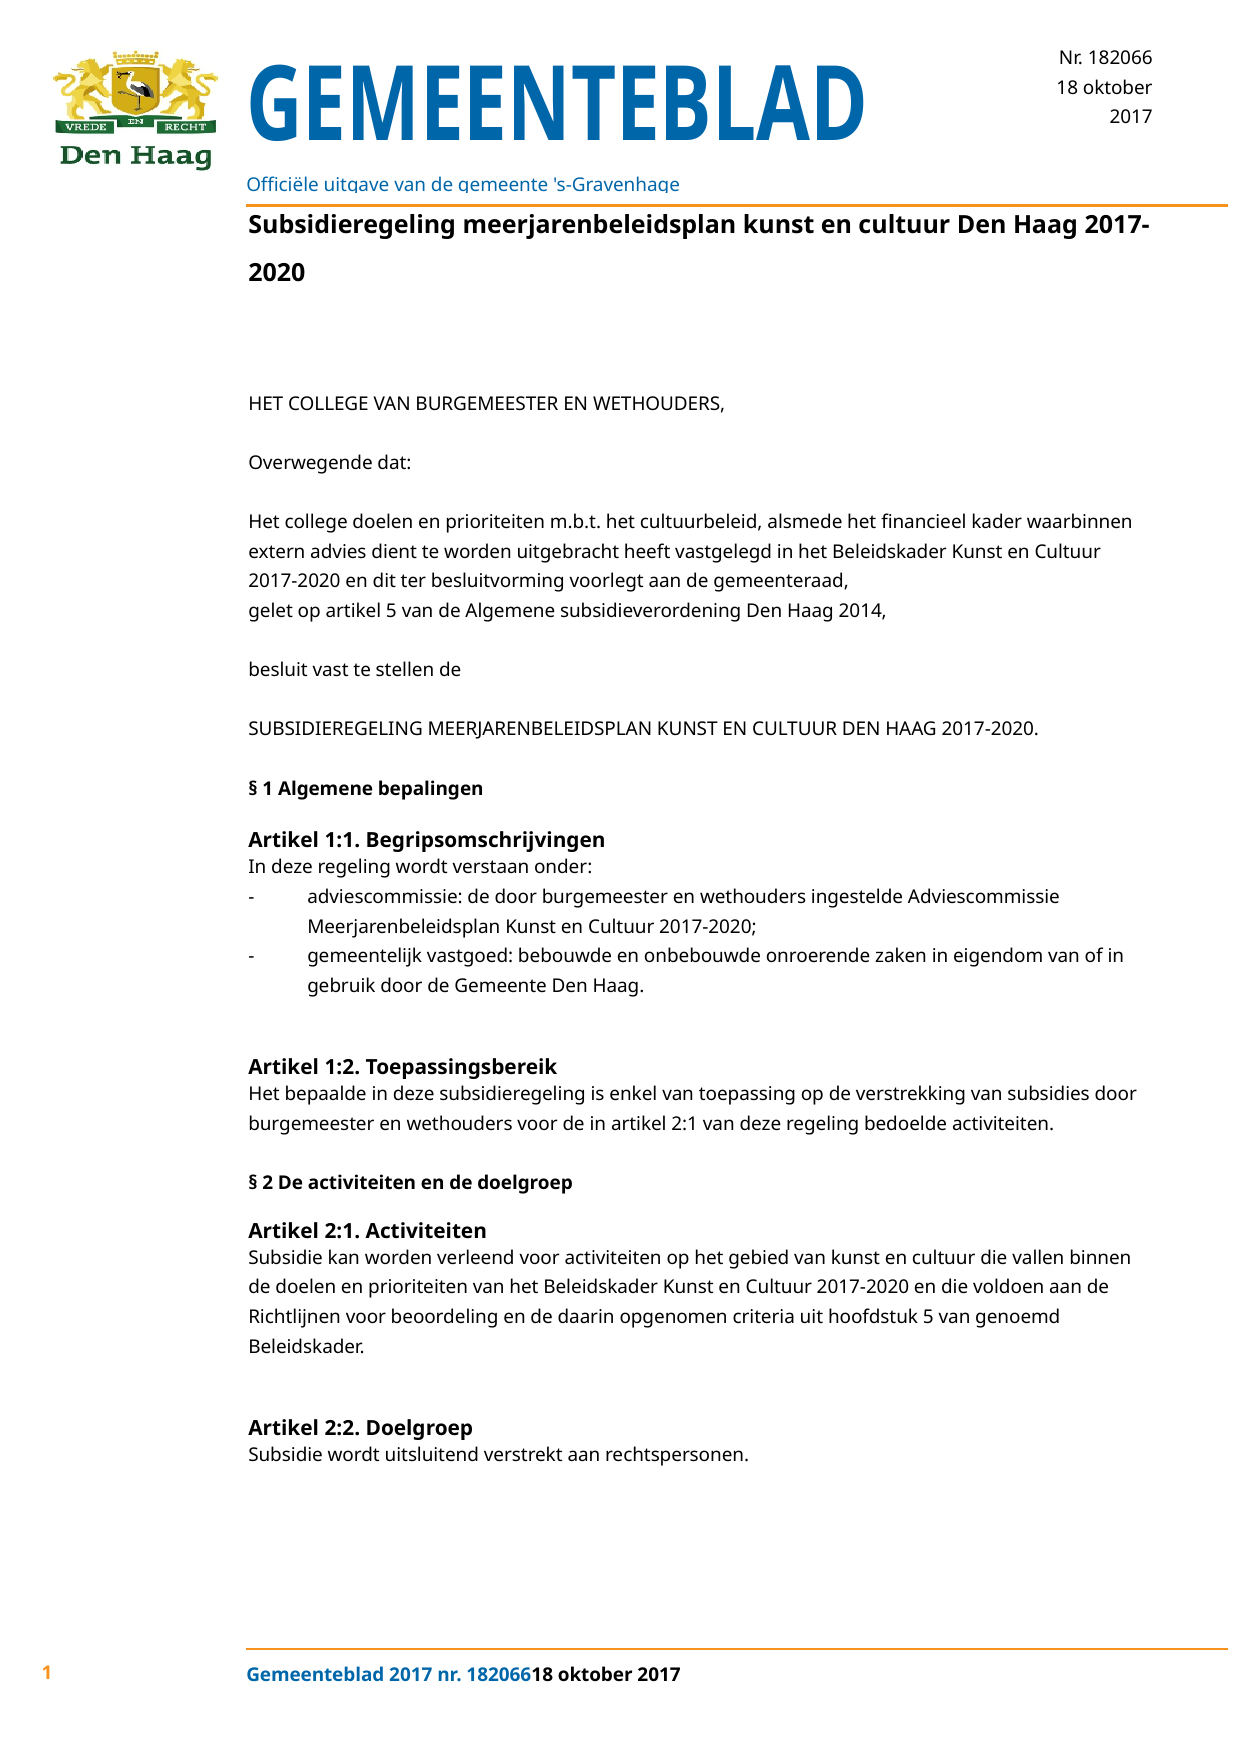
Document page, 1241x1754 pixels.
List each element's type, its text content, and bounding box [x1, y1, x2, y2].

text Overwegende dat: [248, 449, 1152, 475]
text Artikel 1:1. Begripsomschrijvingen [248, 825, 1152, 854]
text SUBSIDIEREGELING MEERJARENBELEIDSPLAN KUNST EN CULTUUR DEN HAAG 2017-2020. [248, 716, 1152, 741]
text Subsidie kan worden verleend voor activiteiten op het gebied van kunst en cultuur die vallen binnen de doelen en prioriteiten van het Beleidskader Kunst en Cultuur 2017-2020 en die voldoen aan de Richtlijnen voor beoordeling en de daarin opgenomen criteria uit hoofdstuk 5 van genoemd Beleidskader. [248, 1244, 1152, 1359]
text Artikel 2:2. Doelgroep [248, 1413, 1152, 1441]
text HET COLLEGE VAN BURGEMEESTER EN WETHOUDERS, [248, 390, 1152, 416]
text Subsidie wordt uitsluitend verstrekt aan rechtspersonen. [248, 1441, 1152, 1467]
text In deze regeling wordt verstaan onder: [248, 854, 1152, 879]
list adviescommissie: de door burgemeester en wethouders ingestelde Adviescommissie Meerjarenbeleidsplan Kunst en Cultuur 2017-2020; [248, 883, 1152, 938]
list gemeentelijk vastgoed: bebouwde en onbebouwde onroerende zaken in eigendom van of in gebruik door de Gemeente Den Haag. [248, 942, 1152, 998]
text Het college doelen en prioriteiten m.b.t. het cultuurbeleid, alsmede het financieel kader waarbinnen extern advies dient te worden uitgebracht heeft vastgelegd in het Beleidskader Kunst en Cultuur 2017-2020 en dit ter besluitvorming voorlegt aan de gemeenteraad, [248, 508, 1152, 593]
text Artikel 2:1. Activiteiten [248, 1216, 1152, 1244]
text besluit vast te stellen de [248, 656, 1152, 682]
text Subsidieregeling meerjarenbeleidsplan kunst en cultuur Den Haag 2017-2020 [248, 207, 1152, 288]
text Het bepaalde in deze subsidieregeling is enkel van toepassing op de verstrekking van subsidies door burgemeester en wethouders voor de in artikel 2:1 van deze regeling bedoelde activiteiten. [248, 1080, 1152, 1136]
text § 2 De activiteiten en de doelgroep [248, 1169, 1152, 1195]
text § 1 Algemene bepalingen [248, 775, 1152, 801]
picture [41, 47, 231, 172]
text gelet op artikel 5 van de Algemene subsidieverordening Den Haag 2014, [248, 597, 1152, 623]
text Artikel 1:2. Toepassingsbereik [248, 1052, 1152, 1080]
